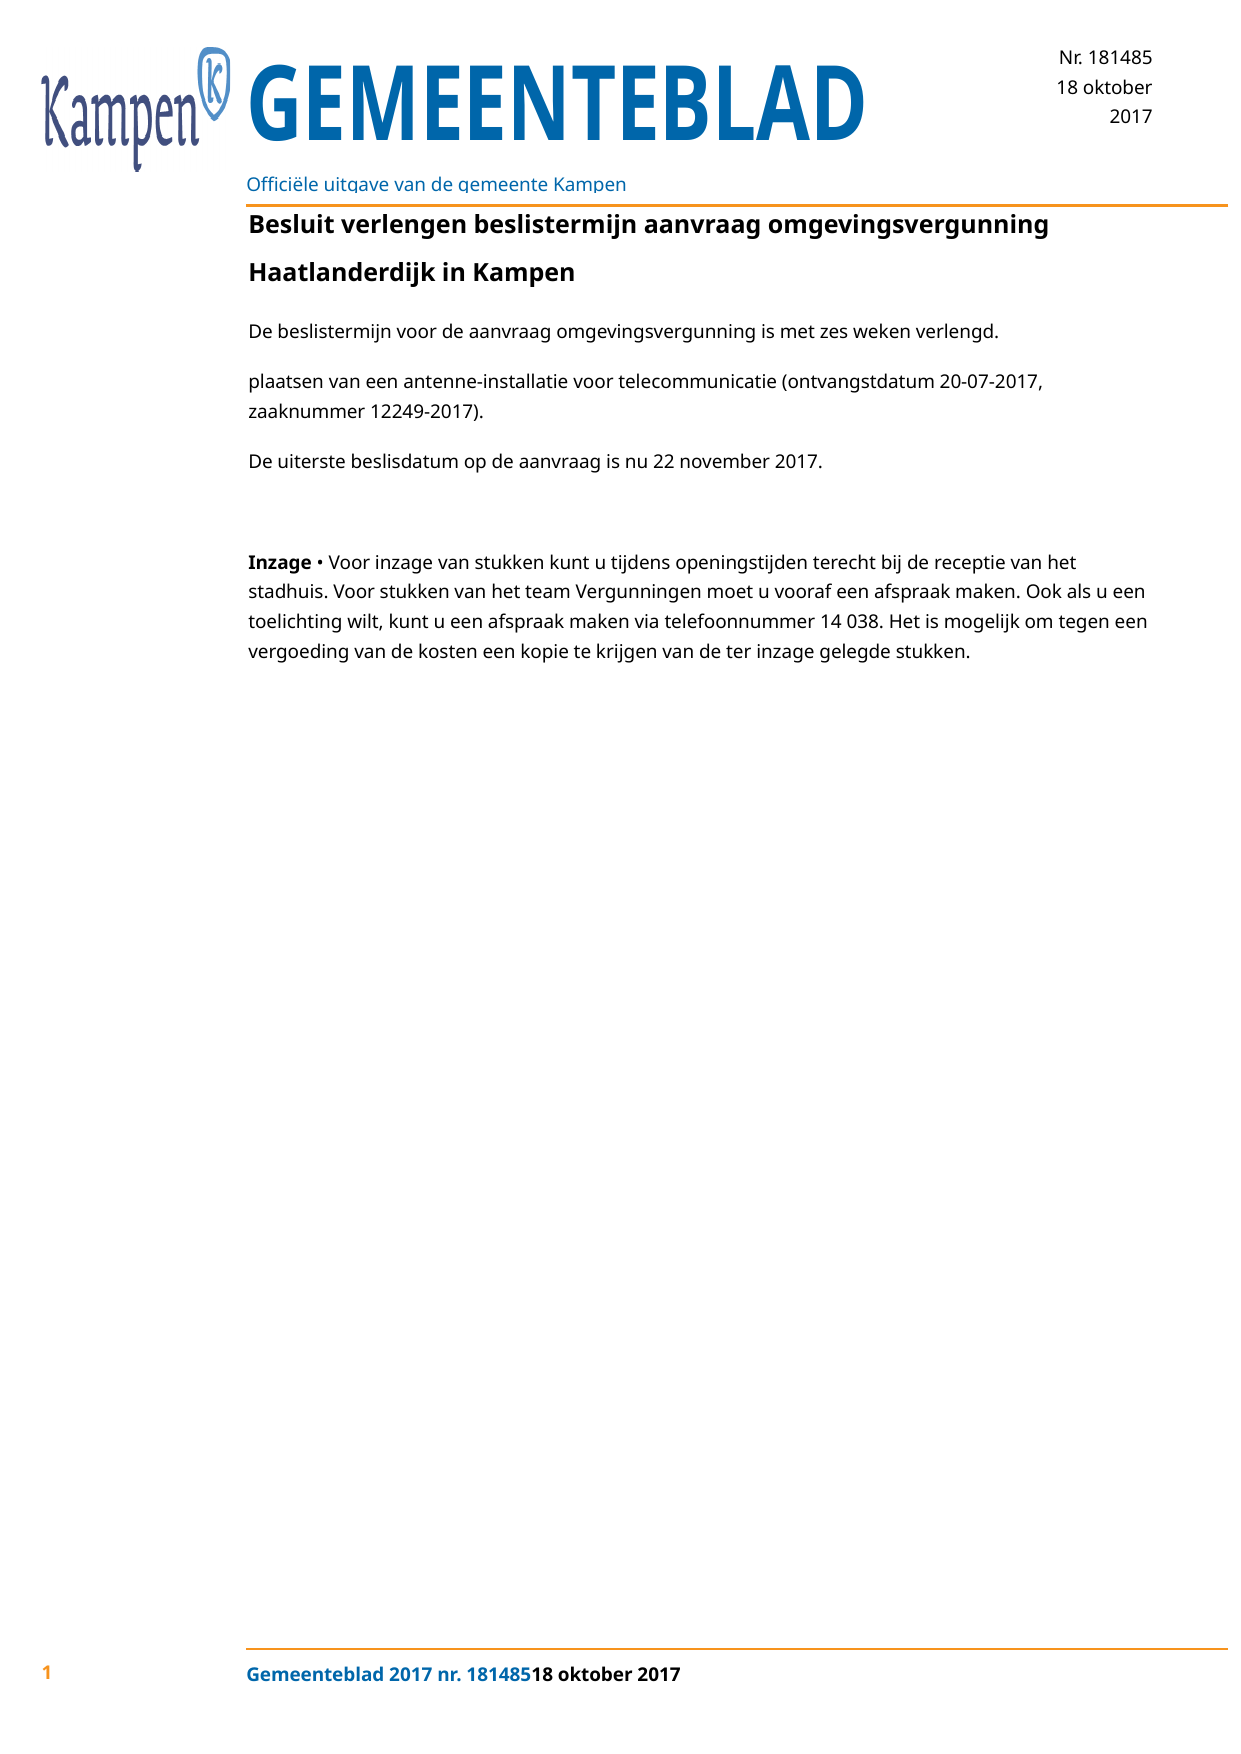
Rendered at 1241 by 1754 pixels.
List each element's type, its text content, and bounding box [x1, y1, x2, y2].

picture [41, 47, 231, 172]
text De beslistermijn voor de aanvraag omgevingsvergunning is met zes weken verlengd. [248, 318, 1152, 344]
text plaatsen van een antenne-installatie voor telecommunicatie (ontvangstdatum 20-07-2017, zaaknummer 12249-2017). [248, 368, 1152, 424]
text Inzage • Voor inzage van stukken kunt u tijdens openingstijden terecht bij de receptie van het stadhuis. Voor stukken van het team Vergunningen moet u vooraf een afspraak maken. Ook als u een toelichting wilt, kunt u een afspraak maken via telefoonnummer 14 038. Het is mogelijk om tegen een vergoeding van de kosten een kopie te krijgen van de ter inzage gelegde stukken. [248, 549, 1152, 664]
text Besluit verlengen beslistermijn aanvraag omgevingsvergunning Haatlanderdijk in Kampen [248, 207, 1152, 288]
text De uiterste beslisdatum op de aanvraag is nu 22 november 2017. [248, 448, 1152, 474]
